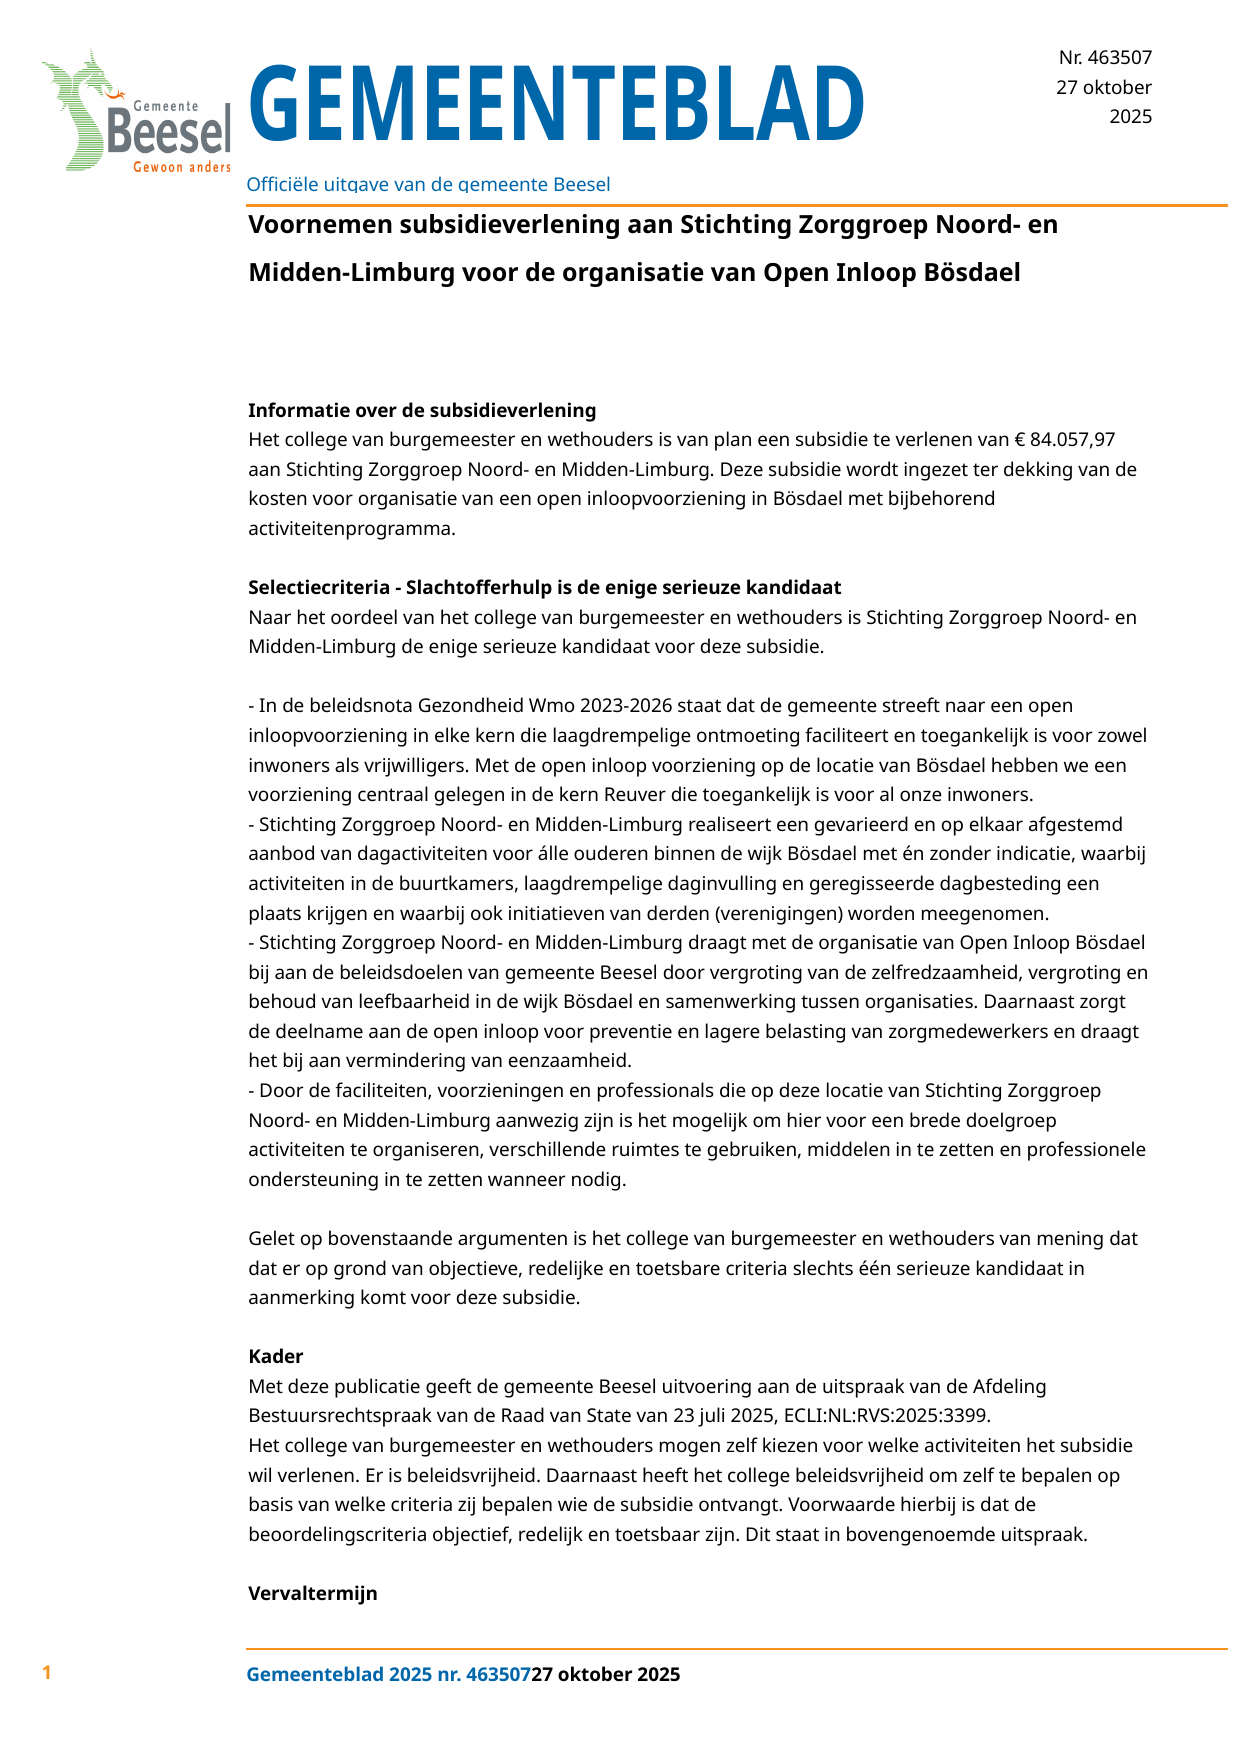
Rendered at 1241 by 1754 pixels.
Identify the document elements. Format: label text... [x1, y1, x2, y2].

text Het college van burgemeester en wethouders mogen zelf kiezen voor welke activiteiten het subsidie wil verlenen. Er is beleidsvrijheid. Daarnaast heeft het college beleidsvrijheid om zelf te bepalen op basis van welke criteria zij bepalen wie de subsidie ontvangt. Voorwaarde hierbij is dat de beoordelingscriteria objectief, redelijk en toetsbaar zijn. Dit staat in bovengenoemde uitspraak. [248, 1432, 1152, 1547]
picture [41, 47, 231, 172]
text - Door de faciliteiten, voorzieningen en professionals die op deze locatie van Stichting Zorggroep Noord- en Midden-Limburg aanwezig zijn is het mogelijk om hier voor een brede doelgroep activiteiten te organiseren, verschillende ruimtes te gebruiken, middelen in te zetten en professionele ondersteuning in te zetten wanneer nodig. [248, 1077, 1152, 1192]
text Vervaltermijn [248, 1580, 1152, 1606]
text Selectiecriteria - Slachtofferhulp is de enige serieuze kandidaat [248, 574, 1152, 600]
text Naar het oordeel van het college van burgemeester en wethouders is Stichting Zorggroep Noord- en Midden-Limburg de enige serieuze kandidaat voor deze subsidie. [248, 604, 1152, 659]
text Gelet op bovenstaande argumenten is het college van burgemeester en wethouders van mening dat dat er op grond van objectieve, redelijke en toetsbare criteria slechts één serieuze kandidaat in aanmerking komt voor deze subsidie. [248, 1225, 1152, 1310]
text Het college van burgemeester en wethouders is van plan een subsidie te verlenen van € 84.057,97 [248, 426, 1152, 452]
text aan Stichting Zorggroep Noord- en Midden-Limburg. Deze subsidie wordt ingezet ter dekking van de kosten voor organisatie van een open inloopvoorziening in Bösdael met bijbehorend activiteitenprogramma. [248, 456, 1152, 541]
text Met deze publicatie geeft de gemeente Beesel uitvoering aan de uitspraak van de Afdeling Bestuursrechtspraak van de Raad van State van 23 juli 2025, ECLI:NL:RVS:2025:3399. [248, 1373, 1152, 1428]
text Kader [248, 1343, 1152, 1369]
text Informatie over de subsidieverlening [248, 397, 1152, 422]
text - Stichting Zorggroep Noord- en Midden-Limburg draagt met de organisatie van Open Inloop Bösdael bij aan de beleidsdoelen van gemeente Beesel door vergroting van de zelfredzaamheid, vergroting en behoud van leefbaarheid in de wijk Bösdael en samenwerking tussen organisaties. Daarnaast zorgt de deelname aan de open inloop voor preventie en lagere belasting van zorgmedewerkers en draagt het bij aan vermindering van eenzaamheid. [248, 929, 1152, 1073]
text Voornemen subsidieverlening aan Stichting Zorggroep Noord- en Midden-Limburg voor de organisatie van Open Inloop Bösdael [248, 207, 1152, 288]
text - Stichting Zorggroep Noord- en Midden-Limburg realiseert een gevarieerd en op elkaar afgestemd aanbod van dagactiviteiten voor álle ouderen binnen de wijk Bösdael met én zonder indicatie, waarbij activiteiten in de buurtkamers, laagdrempelige daginvulling en geregisseerde dagbesteding een plaats krijgen en waarbij ook initiatieven van derden (verenigingen) worden meegenomen. [248, 811, 1152, 925]
text - In de beleidsnota Gezondheid Wmo 2023-2026 staat dat de gemeente streeft naar een open inloopvoorziening in elke kern die laagdrempelige ontmoeting faciliteert en toegankelijk is voor zowel inwoners als vrijwilligers. Met de open inloop voorziening op de locatie van Bösdael hebben we een voorziening centraal gelegen in de kern Reuver die toegankelijk is voor al onze inwoners. [248, 693, 1152, 807]
